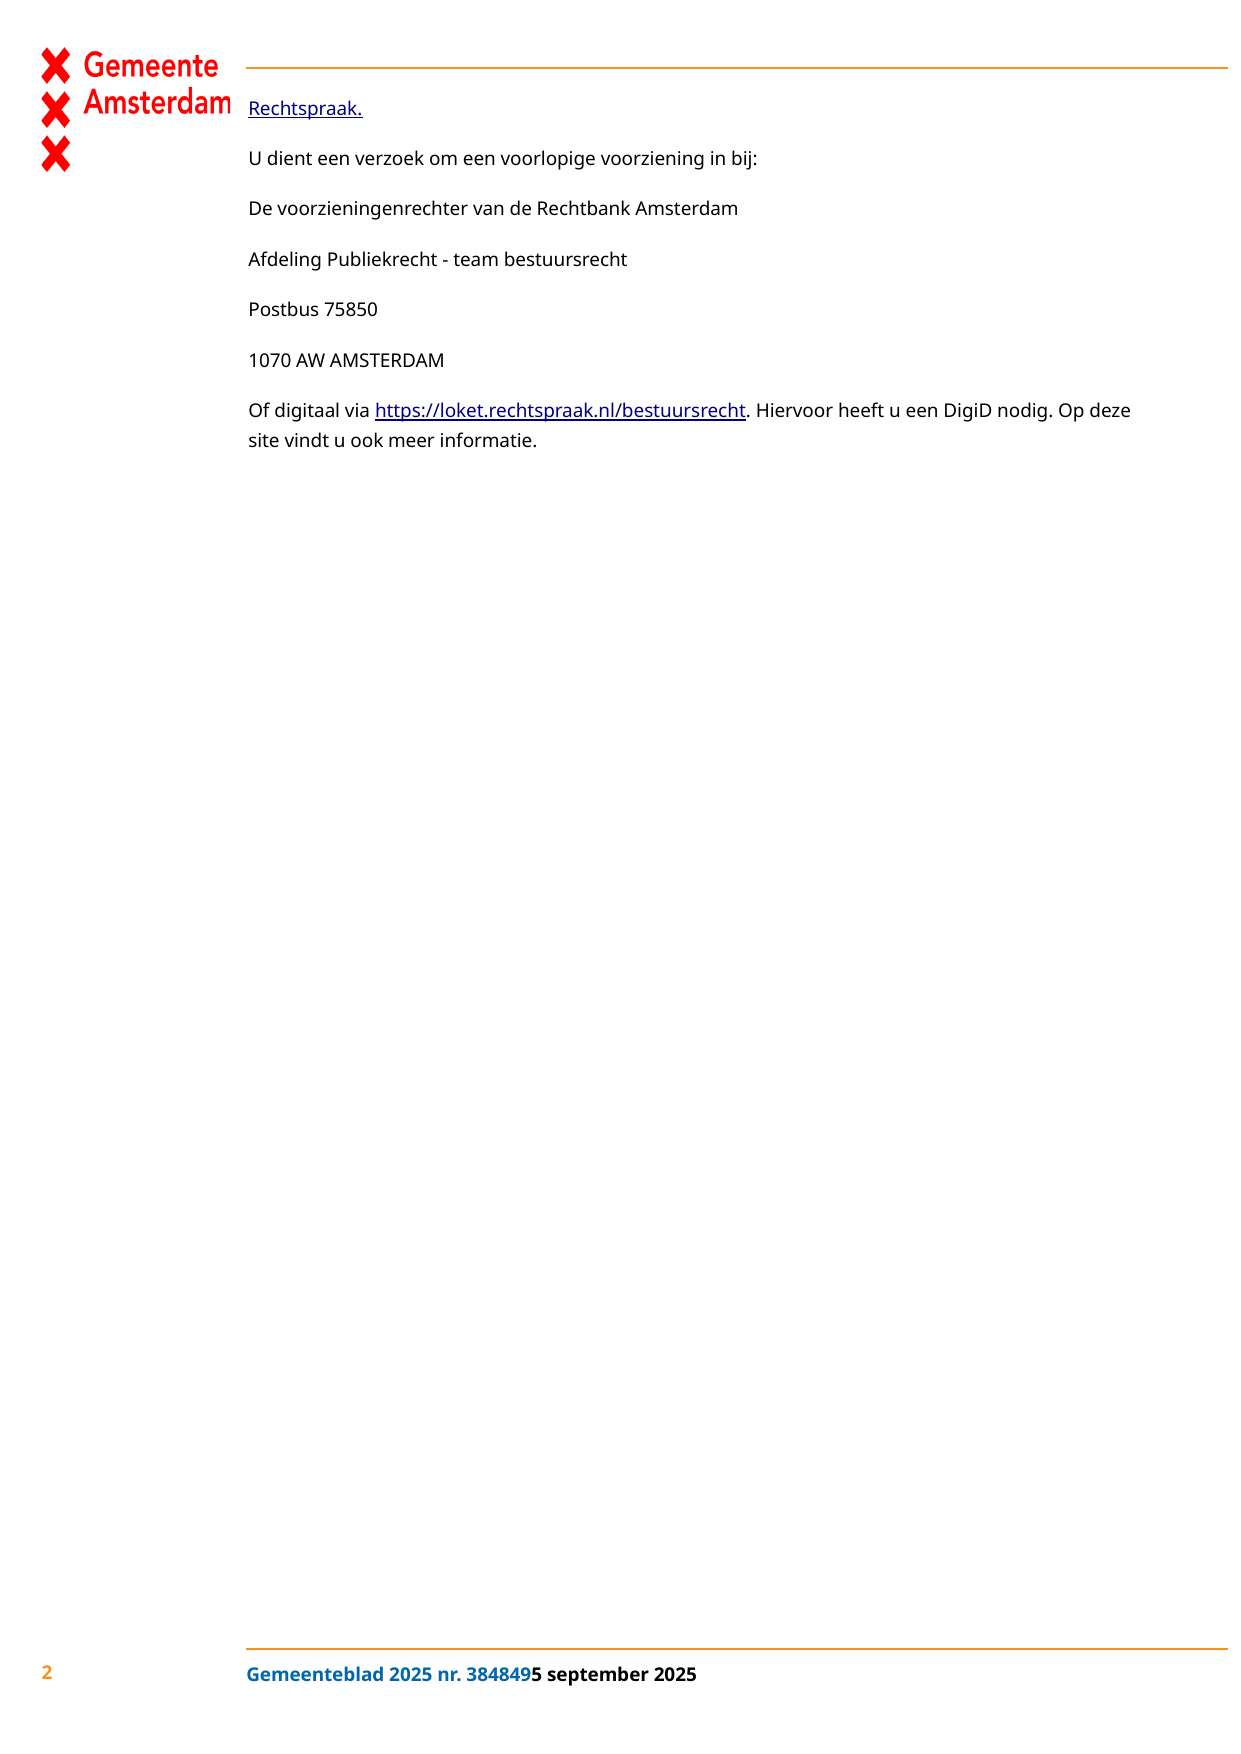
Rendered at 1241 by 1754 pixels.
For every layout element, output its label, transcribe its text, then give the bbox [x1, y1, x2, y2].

text Rechtspraak. [248, 95, 1152, 121]
picture [41, 47, 231, 172]
text U dient een verzoek om een voorlopige voorziening in bij: [248, 145, 1152, 171]
text Of digitaal via https://loket.rechtspraak.nl/bestuursrecht. Hiervoor heeft u een DigiD nodig. Op deze site vindt u ook meer informatie. [248, 397, 1152, 453]
text Afdeling Publiekrecht - team bestuursrecht [248, 246, 1152, 272]
text 1070 AW AMSTERDAM [248, 347, 1152, 373]
text Postbus 75850 [248, 296, 1152, 322]
text De voorzieningenrechter van de Rechtbank Amsterdam [248, 196, 1152, 221]
